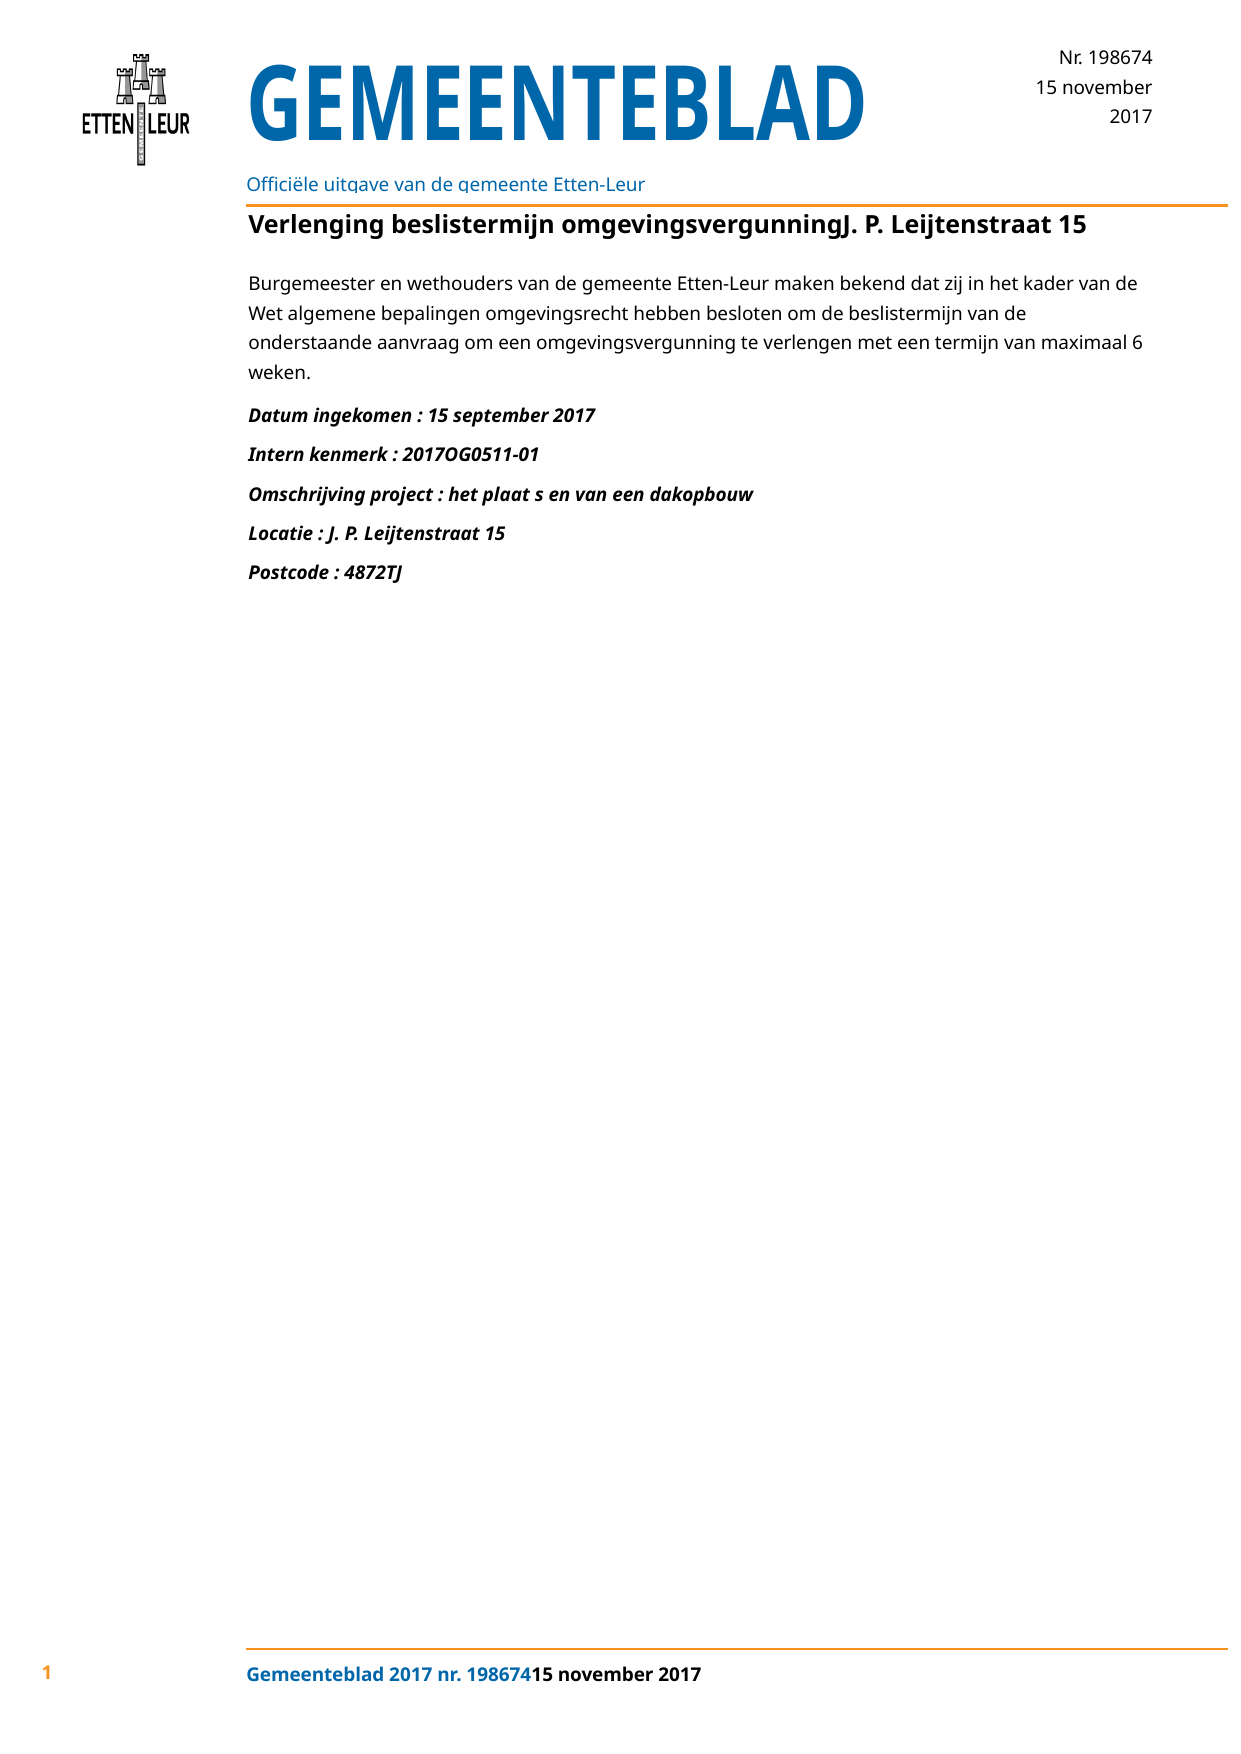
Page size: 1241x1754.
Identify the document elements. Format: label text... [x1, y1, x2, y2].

text Datum ingekomen : 15 september 2017 [248, 402, 1152, 428]
text Burgemeester en wethouders van de gemeente Etten-Leur maken bekend dat zij in het kader van de Wet algemene bepalingen omgevingsrecht hebben besloten om de beslistermijn van de onderstaande aanvraag om een omgevingsvergunning te verlengen met een termijn van maximaal 6 weken. [248, 270, 1152, 385]
text Omschrijving project : het plaat s en van een dakopbouw [248, 481, 1152, 506]
text Verlenging beslistermijn omgevingsvergunningJ. P. Leijtenstraat 15 [248, 207, 1152, 241]
text Postcode : 4872TJ [248, 559, 1152, 585]
text Intern kenmerk : 2017OG0511-01 [248, 441, 1152, 467]
picture [41, 47, 231, 172]
text Locatie : J. P. Leijtenstraat 15 [248, 520, 1152, 546]
